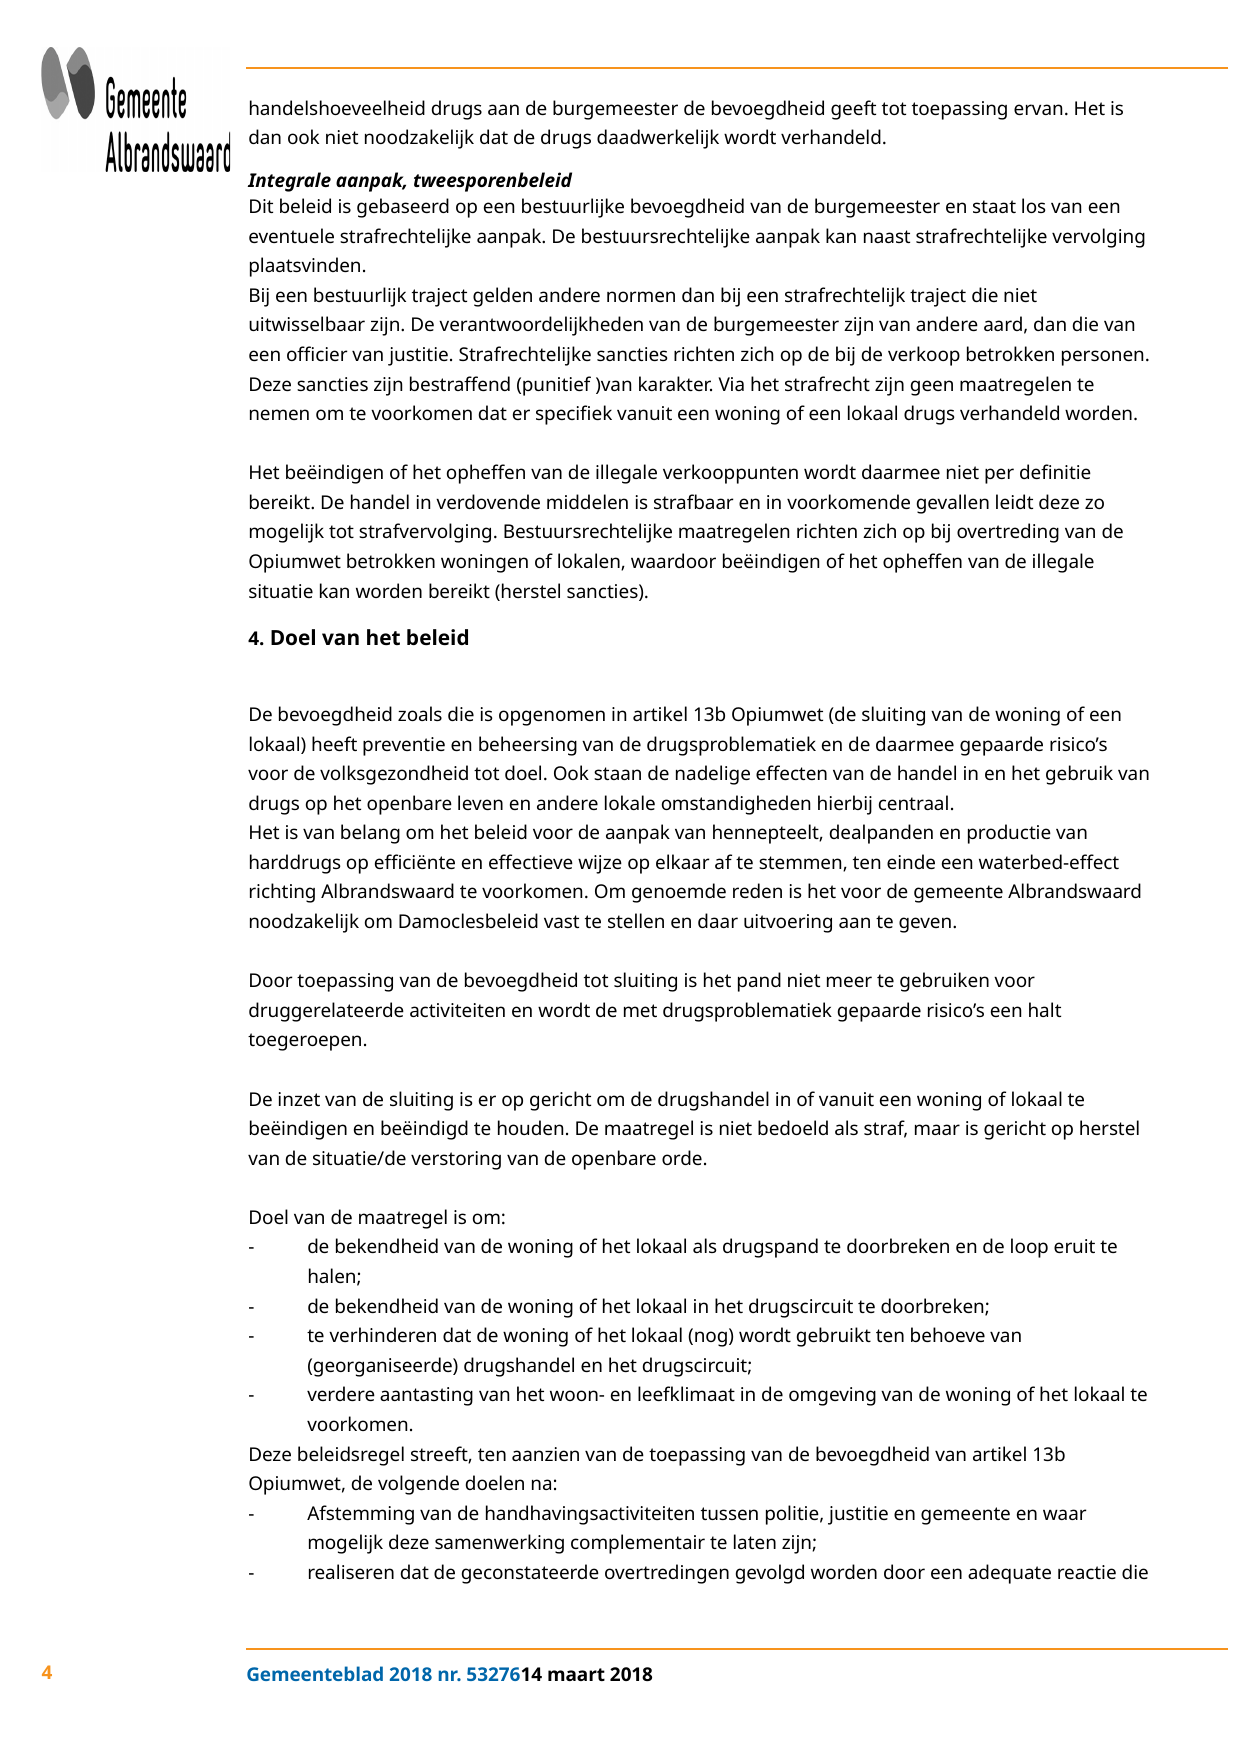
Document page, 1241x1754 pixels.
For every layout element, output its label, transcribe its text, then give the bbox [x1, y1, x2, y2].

text De bevoegdheid zoals die is opgenomen in artikel 13b Opiumwet (de sluiting van de woning of een lokaal) heeft preventie en beheersing van de drugsproblematiek en de daarmee gepaarde risico’s voor de volksgezondheid tot doel. Ook staan de nadelige effecten van de handel in en het gebruik van drugs op het openbare leven en andere lokale omstandigheden hierbij centraal. [248, 701, 1152, 816]
text Dit beleid is gebaseerd op een bestuurlijke bevoegdheid van de burgemeester en staat los van een eventuele strafrechtelijke aanpak. De bestuursrechtelijke aanpak kan naast strafrechtelijke vervolging plaatsvinden. [248, 193, 1152, 278]
text De inzet van de sluiting is er op gericht om de drugshandel in of vanuit een woning of lokaal te beëindigen en beëindigd te houden. De maatregel is niet bedoeld als straf, maar is gericht op herstel van de situatie/de verstoring van de openbare orde. [248, 1086, 1152, 1171]
list realiseren dat de geconstateerde overtredingen gevolgd worden door een adequate reactie die [248, 1559, 1152, 1585]
list de bekendheid van de woning of het lokaal als drugspand te doorbreken en de loop eruit te halen; [248, 1234, 1152, 1289]
list de bekendheid van de woning of het lokaal in het drugscircuit te doorbreken; [248, 1293, 1152, 1318]
text Doel van de maatregel is om: [248, 1204, 1152, 1230]
picture [41, 47, 231, 172]
text Het is van belang om het beleid voor de aanpak van hennepteelt, dealpanden en productie van harddrugs op efficiënte en effectieve wijze op elkaar af te stemmen, ten einde een waterbed-effect richting Albrandswaard te voorkomen. Om genoemde reden is het voor de gemeente Albrandswaard noodzakelijk om Damoclesbeleid vast te stellen en daar uitvoering aan te geven. [248, 819, 1152, 934]
text Het beëindigen of het opheffen van de illegale verkooppunten wordt daarmee niet per definitie bereikt. De handel in verdovende middelen is strafbaar en in voorkomende gevallen leidt deze zo mogelijk tot strafvervolging. Bestuursrechtelijke maatregelen richten zich op bij overtreding van de Opiumwet betrokken woningen of lokalen, waardoor beëindigen of het opheffen van de illegale situatie kan worden bereikt (herstel sancties). [248, 459, 1152, 603]
text Integrale aanpak, tweesporenbeleid [248, 167, 1152, 193]
text 4. Doel van het beleid [248, 623, 1152, 652]
list Afstemming van de handhavingsactiviteiten tussen politie, justitie en gemeente en waar mogelijk deze samenwerking complementair te laten zijn; [248, 1500, 1152, 1555]
text Deze beleidsregel streeft, ten aanzien van de toepassing van de bevoegdheid van artikel 13b Opiumwet, de volgende doelen na: [248, 1441, 1152, 1496]
text handelshoeveelheid drugs aan de burgemeester de bevoegdheid geeft tot toepassing ervan. Het is dan ook niet noodzakelijk dat de drugs daadwerkelijk wordt verhandeld. [248, 95, 1152, 150]
list verdere aantasting van het woon- en leefklimaat in de omgeving van de woning of het lokaal te voorkomen. [248, 1382, 1152, 1437]
text Bij een bestuurlijk traject gelden andere normen dan bij een strafrechtelijk traject die niet uitwisselbaar zijn. De verantwoordelijkheden van de burgemeester zijn van andere aard, dan die van een officier van justitie. Strafrechtelijke sancties richten zich op de bij de verkoop betrokken personen. Deze sancties zijn bestraffend (punitief )van karakter. Via het strafrecht zijn geen maatregelen te nemen om te voorkomen dat er specifiek vanuit een woning of een lokaal drugs verhandeld worden. [248, 282, 1152, 426]
list te verhinderen dat de woning of het lokaal (nog) wordt gebruikt ten behoeve van (georganiseerde) drugshandel en het drugscircuit; [248, 1322, 1152, 1378]
text Door toepassing van de bevoegdheid tot sluiting is het pand niet meer te gebruiken voor druggerelateerde activiteiten en wordt de met drugsproblematiek gepaarde risico’s een halt toegeroepen. [248, 967, 1152, 1052]
